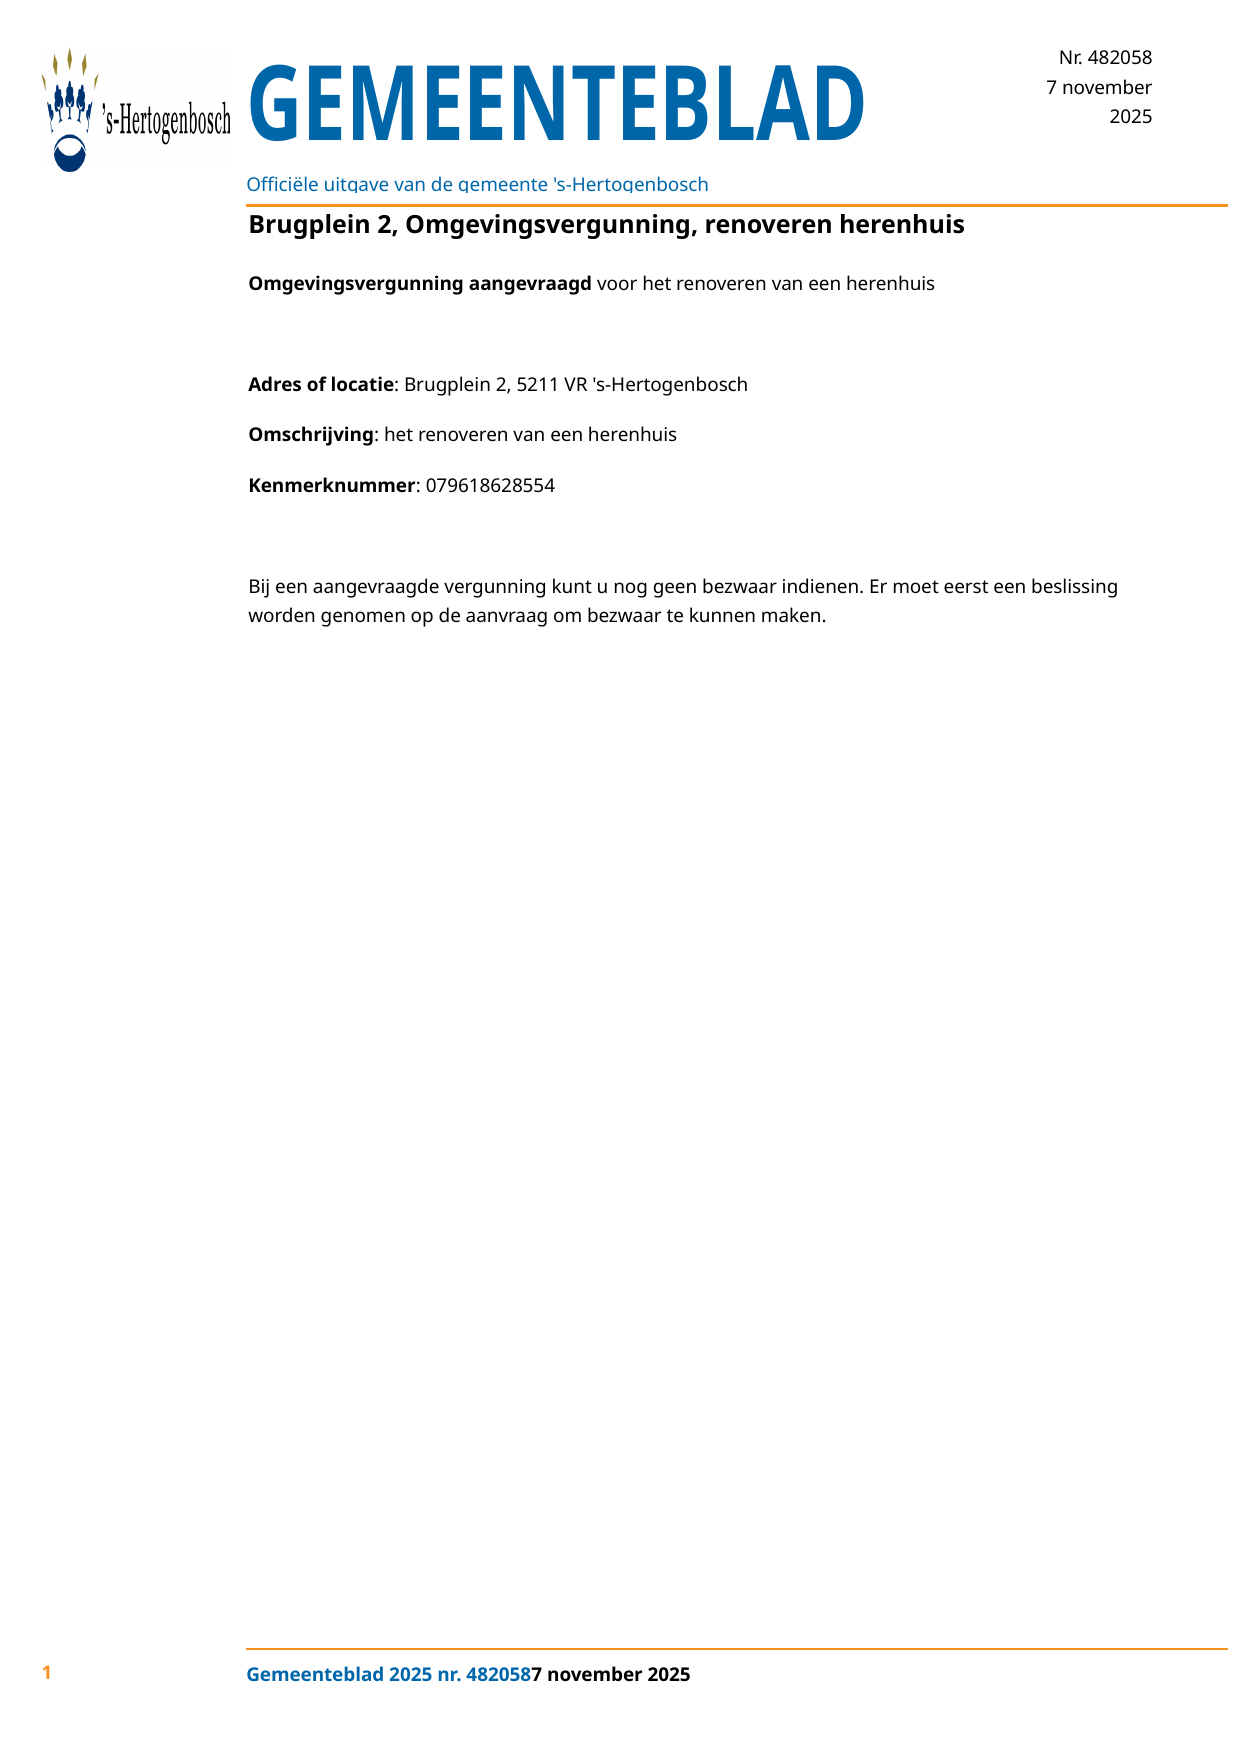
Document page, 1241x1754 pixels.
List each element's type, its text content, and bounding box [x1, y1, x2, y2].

text Omschrijving: het renoveren van een herenhuis [248, 422, 1152, 447]
text Kenmerknummer: 079618628554 [248, 472, 1152, 498]
text Omgevingsvergunning aangevraagd voor het renoveren van een herenhuis [248, 270, 1152, 296]
text Brugplein 2, Omgevingsvergunning, renoveren herenhuis [248, 207, 1152, 241]
picture [41, 47, 231, 172]
text Adres of locatie: Brugplein 2, 5211 VR 's-Hertogenbosch [248, 371, 1152, 397]
text Bij een aangevraagde vergunning kunt u nog geen bezwaar indienen. Er moet eerst een beslissing worden genomen op de aanvraag om bezwaar te kunnen maken. [248, 573, 1152, 628]
